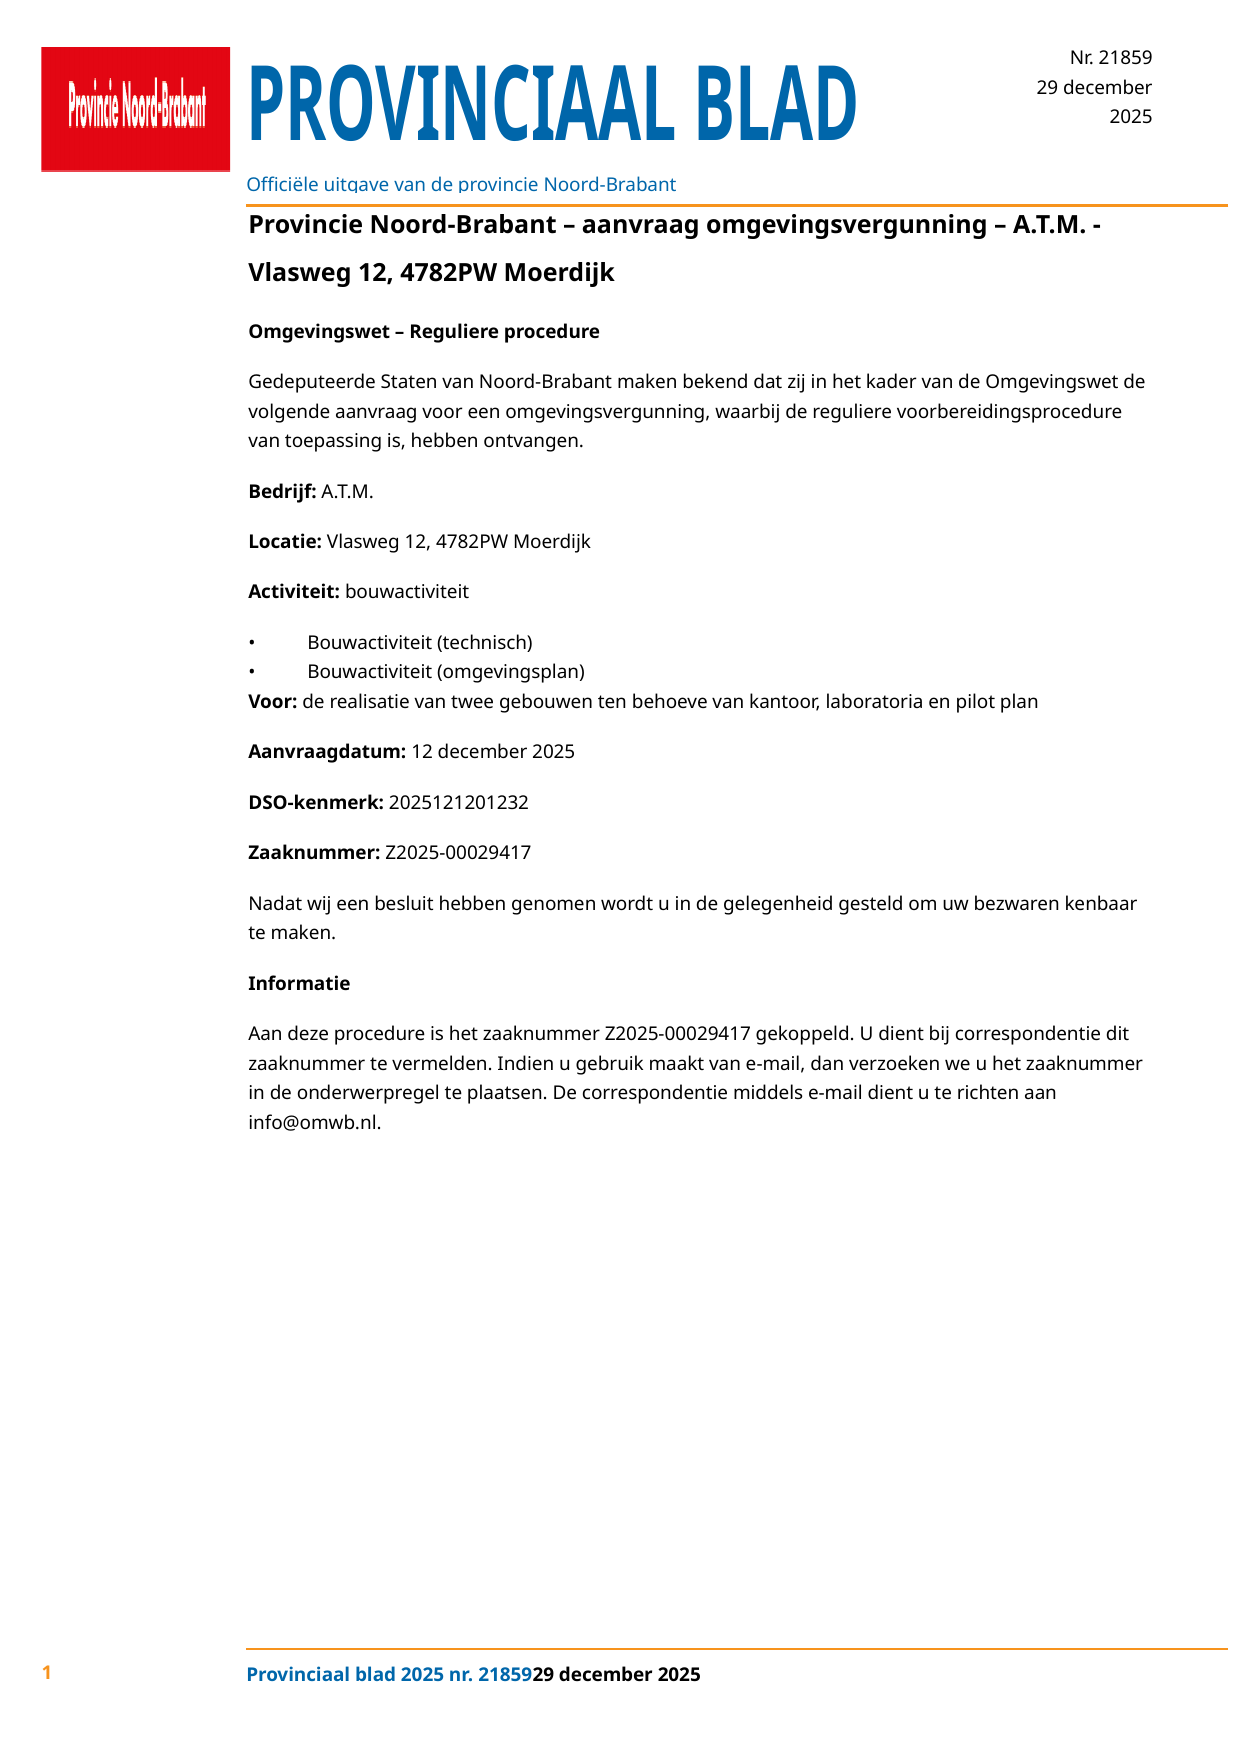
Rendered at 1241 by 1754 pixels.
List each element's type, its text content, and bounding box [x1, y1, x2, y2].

text Activiteit: bouwactiviteit [248, 579, 1152, 604]
list Bouwactiviteit (omgevingsplan) [248, 659, 1152, 684]
text Aanvraagdatum: 12 december 2025 [248, 739, 1152, 764]
text DSO-kenmerk: 2025121201232 [248, 789, 1152, 815]
list Bouwactiviteit (technisch) [248, 629, 1152, 655]
text Nadat wij een besluit hebben genomen wordt u in de gelegenheid gesteld om uw bezwaren kenbaar te maken. [248, 890, 1152, 945]
text Locatie: Vlasweg 12, 4782PW Moerdijk [248, 528, 1152, 554]
text Zaaknummer: Z2025-00029417 [248, 839, 1152, 865]
text Informatie [248, 970, 1152, 996]
text Gedeputeerde Staten van Noord-Brabant maken bekend dat zij in het kader van de Omgevingswet de volgende aanvraag voor een omgevingsvergunning, waarbij de reguliere voorbereidingsprocedure van toepassing is, hebben ontvangen. [248, 368, 1152, 453]
text Omgevingswet – Reguliere procedure [248, 318, 1152, 344]
text Aan deze procedure is het zaaknummer Z2025-00029417 gekoppeld. U dient bij correspondentie dit zaaknummer te vermelden. Indien u gebruik maakt van e-mail, dan verzoeken we u het zaaknummer in de onderwerpregel te plaatsen. De correspondentie middels e-mail dient u te richten aan info@omwb.nl. [248, 1020, 1152, 1135]
text Provincie Noord-Brabant – aanvraag omgevingsvergunning – A.T.M. - Vlasweg 12, 4782PW Moerdijk [248, 207, 1152, 288]
text Voor: de realisatie van twee gebouwen ten behoeve van kantoor, laboratoria en pilot plan [248, 688, 1152, 714]
text Bedrijf: A.T.M. [248, 478, 1152, 504]
picture [41, 47, 231, 172]
